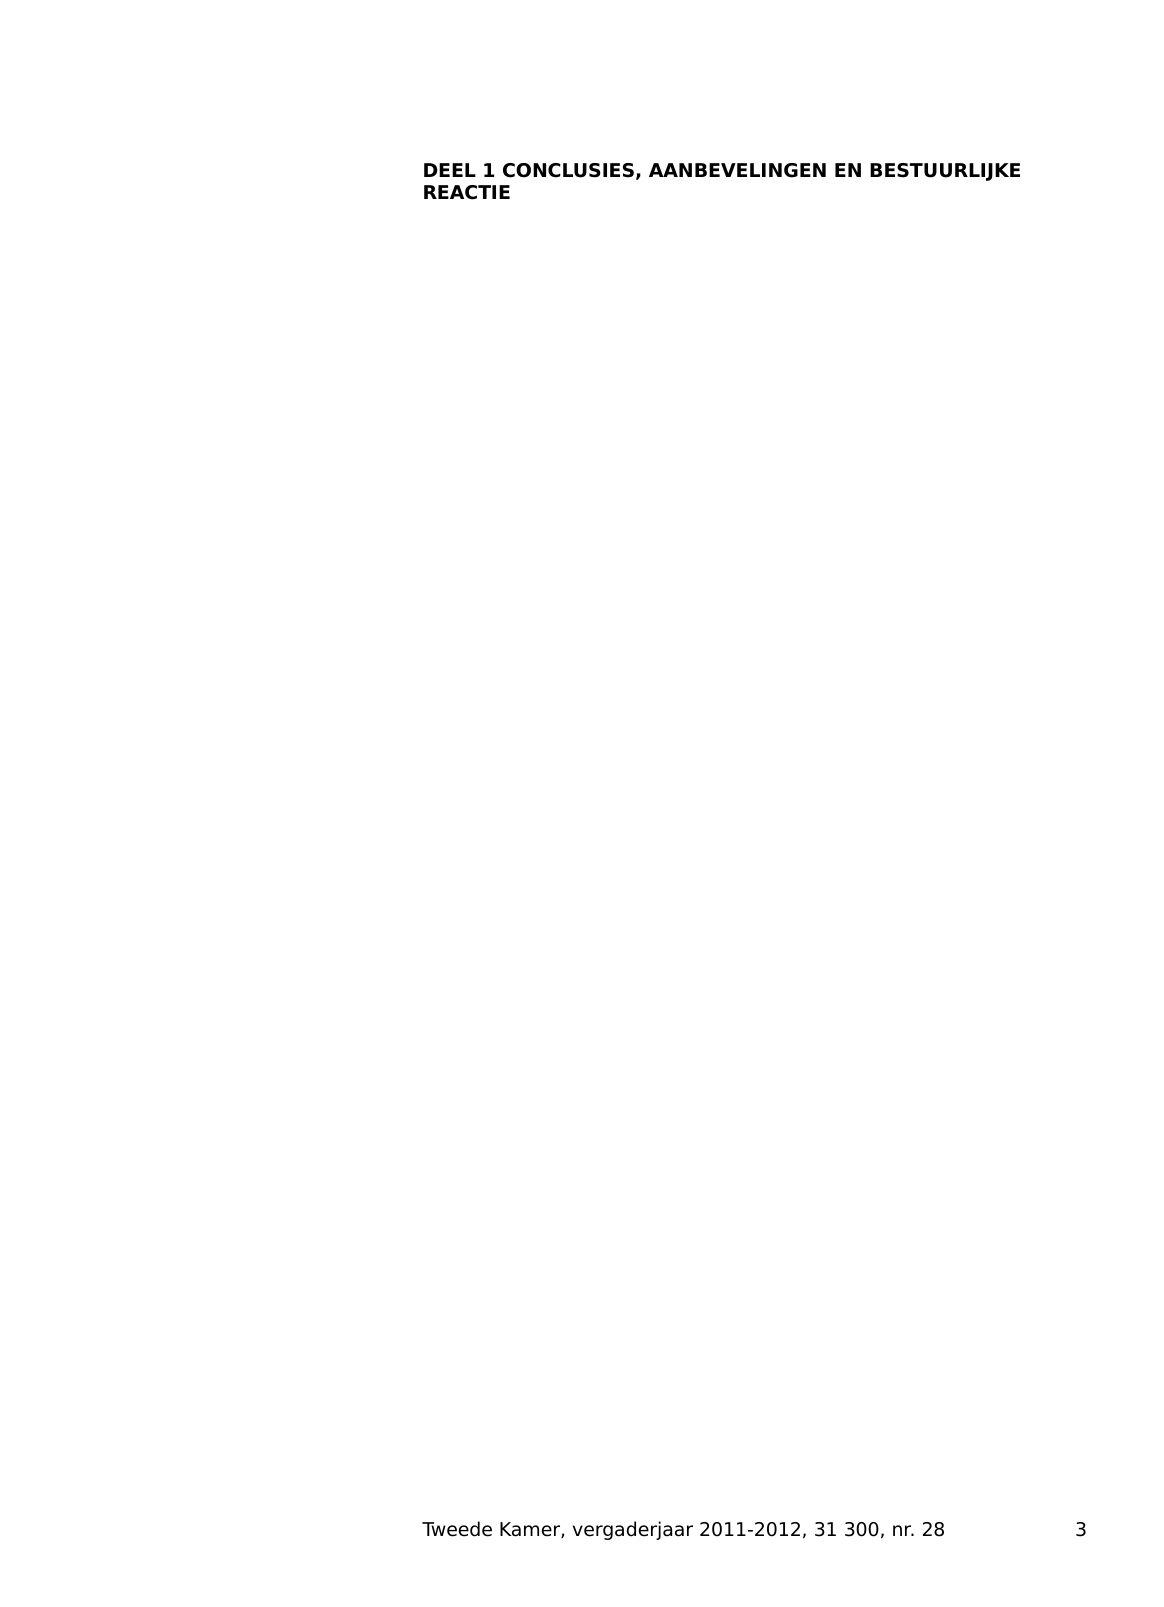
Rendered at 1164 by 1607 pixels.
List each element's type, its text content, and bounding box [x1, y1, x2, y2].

subtitle DEEL 1 CONCLUSIES, AANBEVELINGEN EN BESTUURLIJKE REACTIE [422, 160, 1087, 204]
